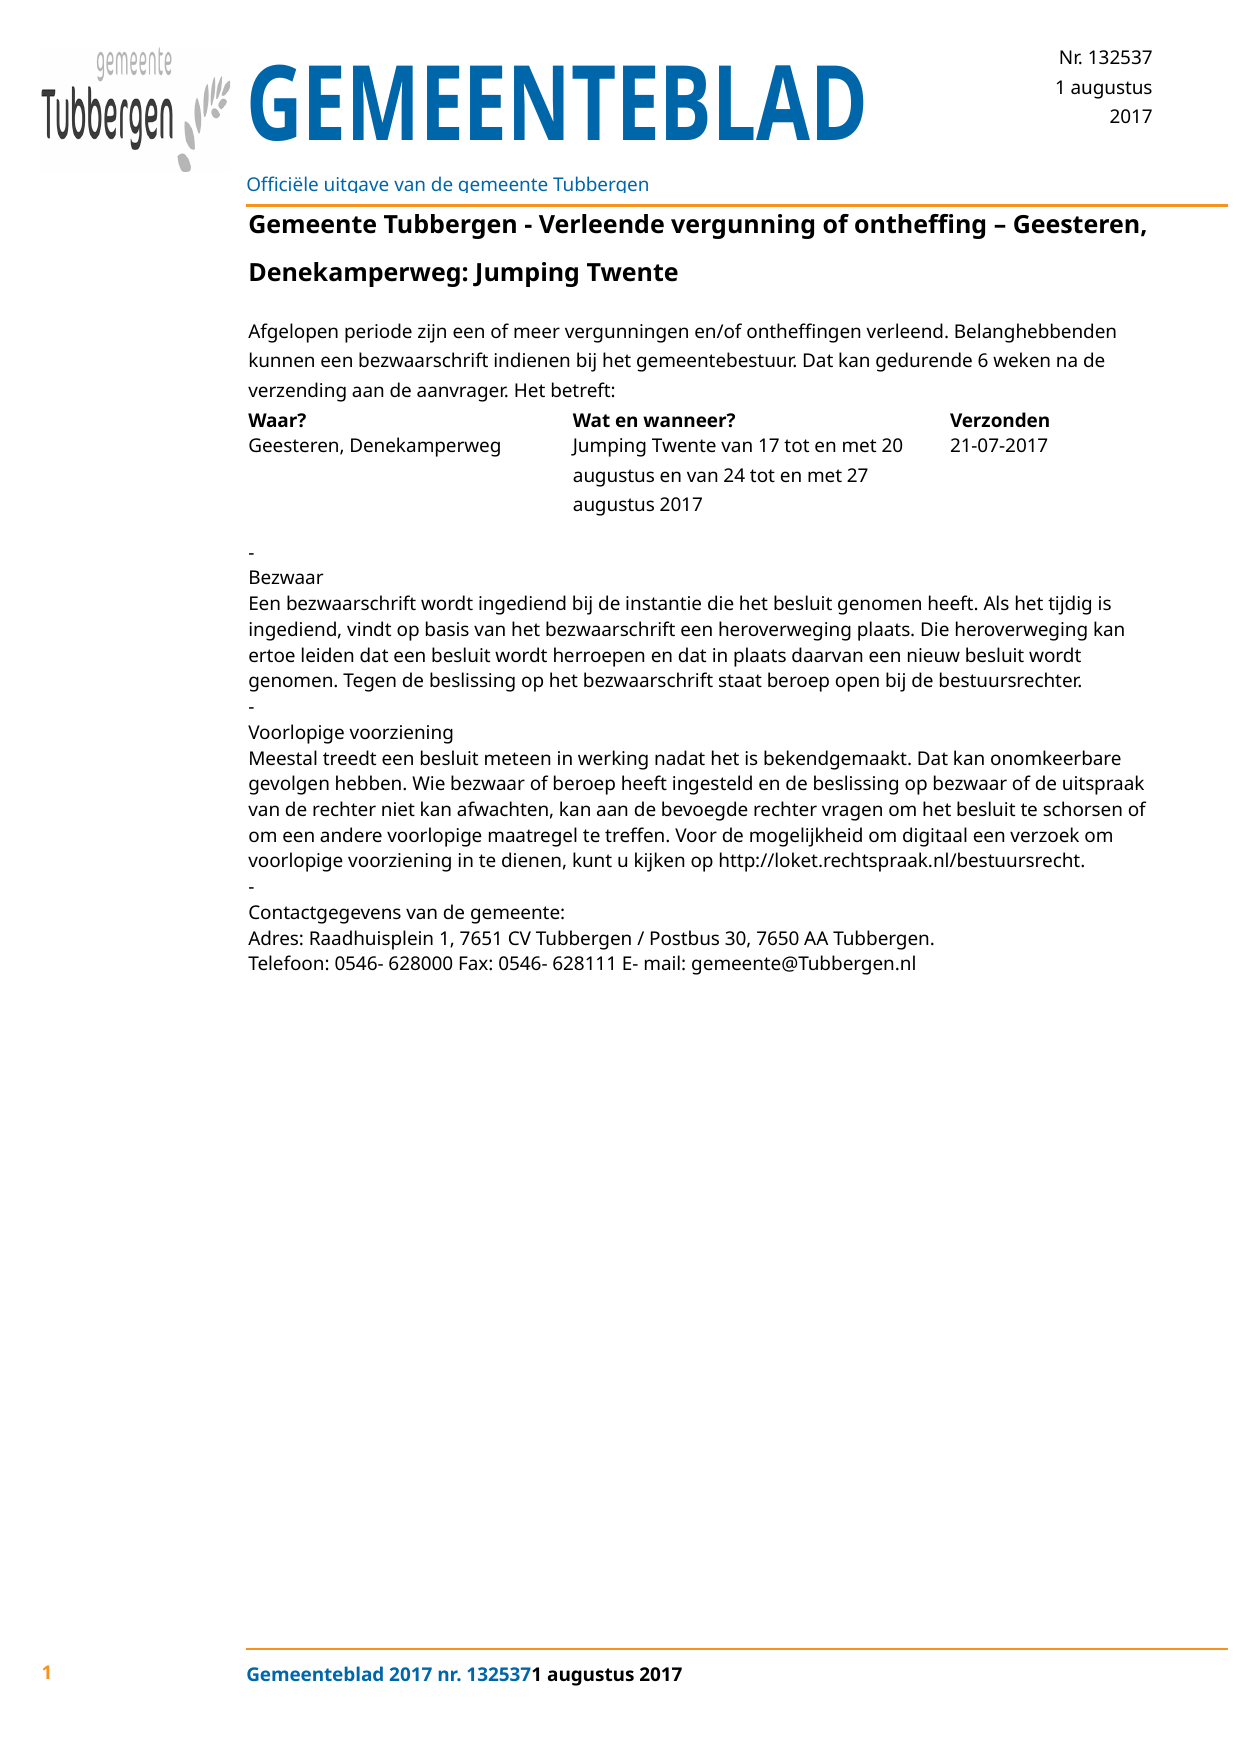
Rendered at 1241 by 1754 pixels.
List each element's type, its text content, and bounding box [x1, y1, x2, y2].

table_cell Jumping Twente van 17 tot en met 20 augustus en van 24 tot en met 27 augustus 2017 [573, 433, 950, 517]
text Meestal treedt een besluit meteen in werking nadat het is bekendgemaakt. Dat kan onomkeerbare gevolgen hebben. Wie bezwaar of beroep heeft ingesteld en de beslissing op bezwaar of de uitspraak van de rechter niet kan afwachten, kan aan de bevoegde rechter vragen om het besluit te schorsen of om een andere voorlopige maatregel te treffen. Voor de mogelijkheid om digitaal een verzoek om voorlopige voorziening in te dienen, kunt u kijken op http://loket.rechtspraak.nl/bestuursrecht. [248, 745, 1152, 873]
text - [248, 539, 1152, 564]
text Contactgegevens van de gemeente: [248, 899, 1152, 925]
text Bezwaar [248, 564, 1152, 590]
text - [248, 693, 1152, 719]
text Voorlopige voorziening [248, 719, 1152, 745]
table_header Wat en wanneer? [573, 407, 950, 432]
text Afgelopen periode zijn een of meer vergunningen en/of ontheffingen verleend. Belanghebbenden kunnen een bezwaarschrift indienen bij het gemeentebestuur. Dat kan gedurende 6 weken na de verzending aan de aanvrager. Het betreft: [248, 318, 1152, 403]
table_cell Geesteren, Denekamperweg [248, 433, 573, 517]
text Gemeente Tubbergen - Verleende vergunning of ontheffing – Geesteren, Denekamperweg: Jumping Twente [248, 207, 1152, 288]
picture [41, 47, 231, 172]
table_header Waar? [248, 407, 573, 432]
table_header Verzonden [950, 407, 1152, 432]
text Telefoon: 0546- 628000 Fax: 0546- 628111 E- mail: gemeente@Tubbergen.nl [248, 951, 1152, 976]
text - [248, 873, 1152, 899]
table_cell 21-07-2017 [950, 433, 1152, 517]
text Een bezwaarschrift wordt ingediend bij de instantie die het besluit genomen heeft. Als het tijdig is ingediend, vindt op basis van het bezwaarschrift een heroverweging plaats. Die heroverweging kan ertoe leiden dat een besluit wordt herroepen en dat in plaats daarvan een nieuw besluit wordt genomen. Tegen de beslissing op het bezwaarschrift staat beroep open bij de bestuursrechter. [248, 590, 1152, 693]
text Adres: Raadhuisplein 1, 7651 CV Tubbergen / Postbus 30, 7650 AA Tubbergen. [248, 925, 1152, 951]
